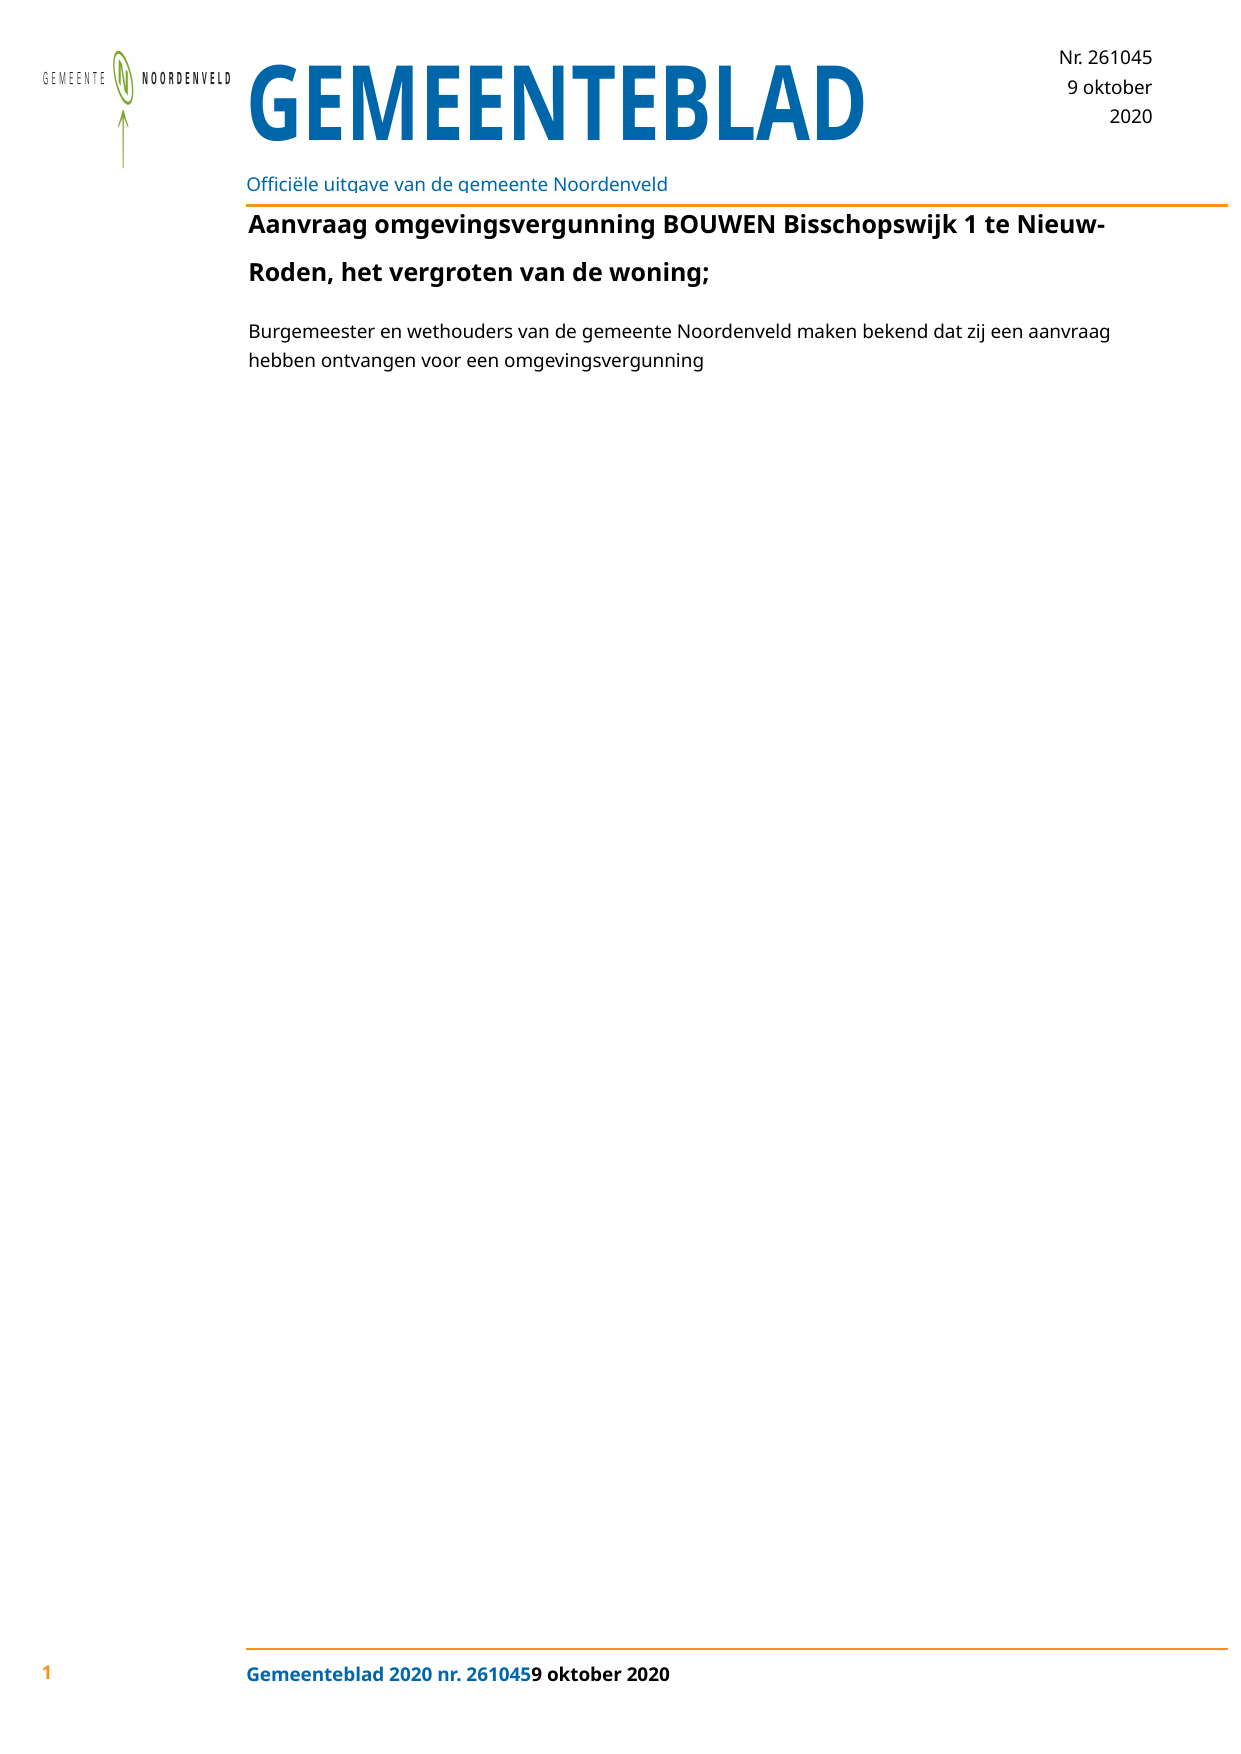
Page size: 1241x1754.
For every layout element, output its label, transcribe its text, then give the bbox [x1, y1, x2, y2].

text Aanvraag omgevingsvergunning BOUWEN Bisschopswijk 1 te Nieuw-Roden, het vergroten van de woning; [248, 207, 1152, 288]
picture [41, 47, 231, 172]
text Burgemeester en wethouders van de gemeente Noordenveld maken bekend dat zij een aanvraag hebben ontvangen voor een omgevingsvergunning [248, 318, 1152, 373]
